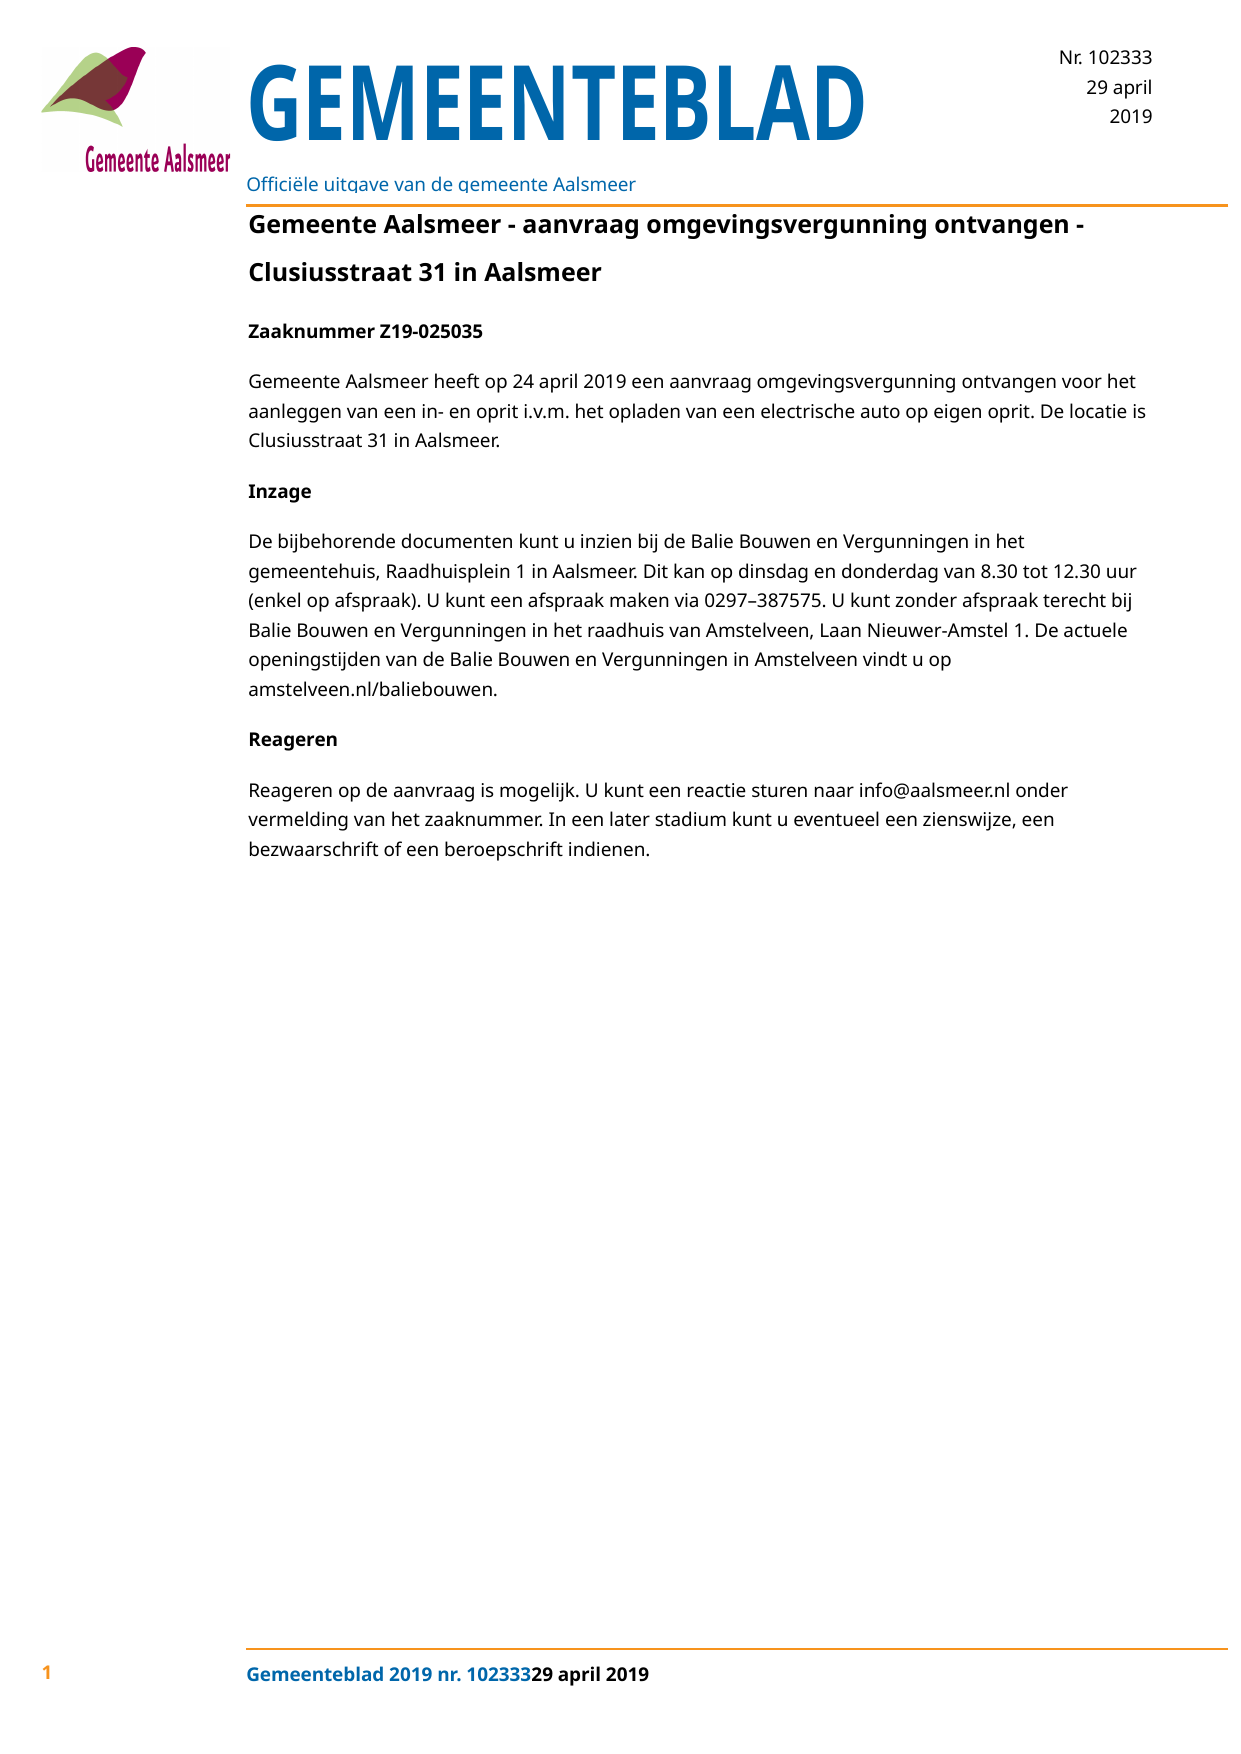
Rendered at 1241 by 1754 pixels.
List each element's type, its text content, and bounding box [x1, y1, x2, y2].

text Gemeente Aalsmeer - aanvraag omgevingsvergunning ontvangen - Clusiusstraat 31 in Aalsmeer [248, 207, 1152, 288]
text De bijbehorende documenten kunt u inzien bij de Balie Bouwen en Vergunningen in het gemeentehuis, Raadhuisplein 1 in Aalsmeer. Dit kan op dinsdag en donderdag van 8.30 tot 12.30 uur (enkel op afspraak). U kunt een afspraak maken via 0297–387575. U kunt zonder afspraak terecht bij Balie Bouwen en Vergunningen in het raadhuis van Amstelveen, Laan Nieuwer-Amstel 1. De actuele openingstijden van de Balie Bouwen en Vergunningen in Amstelveen vindt u op amstelveen.nl/baliebouwen. [248, 528, 1152, 702]
picture [41, 47, 231, 172]
text Zaaknummer Z19-025035 [248, 318, 1152, 344]
text Reageren [248, 727, 1152, 752]
text Reageren op de aanvraag is mogelijk. U kunt een reactie sturen naar info@aalsmeer.nl onder vermelding van het zaaknummer. In een later stadium kunt u eventueel een zienswijze, een bezwaarschrift of een beroepschrift indienen. [248, 777, 1152, 862]
text Gemeente Aalsmeer heeft op 24 april 2019 een aanvraag omgevingsvergunning ontvangen voor het aanleggen van een in- en oprit i.v.m. het opladen van een electrische auto op eigen oprit. De locatie is Clusiusstraat 31 in Aalsmeer. [248, 368, 1152, 453]
text Inzage [248, 478, 1152, 504]
